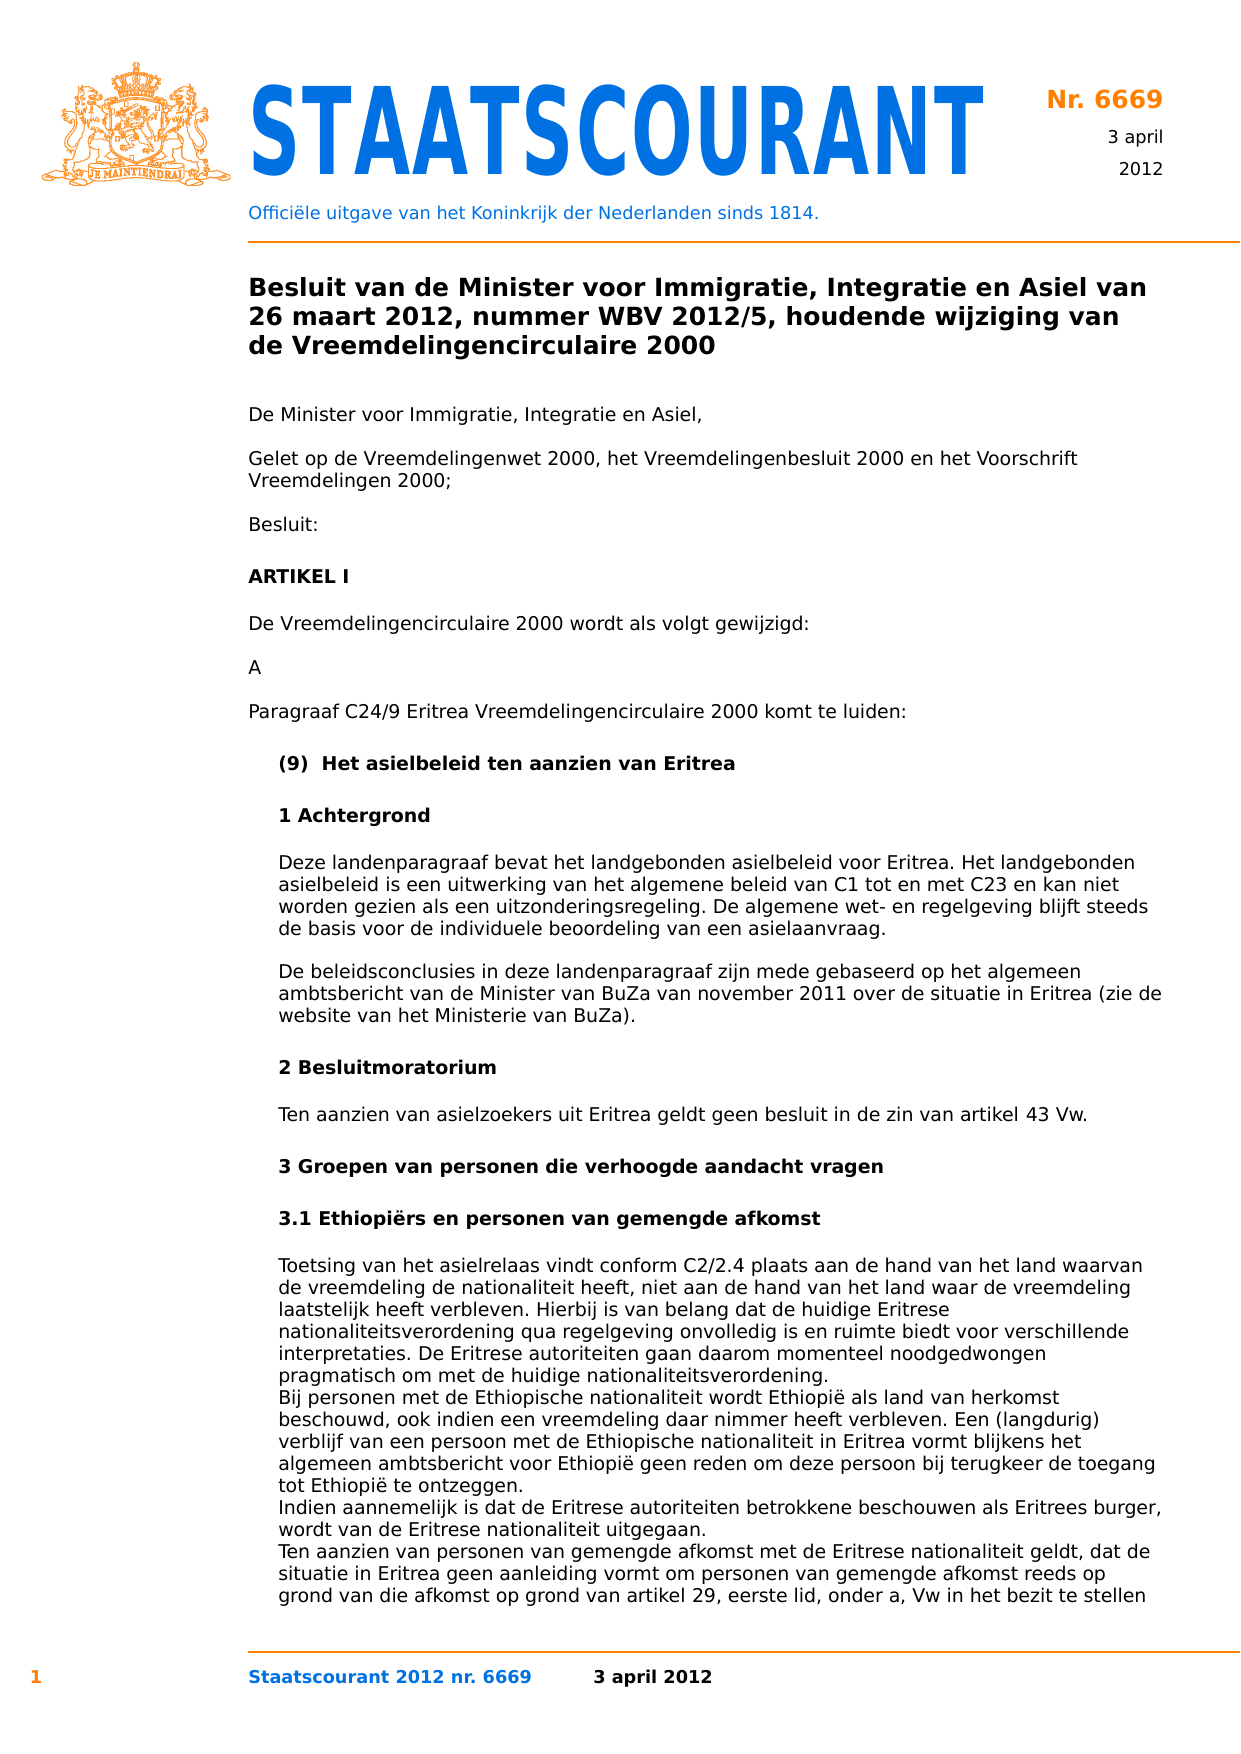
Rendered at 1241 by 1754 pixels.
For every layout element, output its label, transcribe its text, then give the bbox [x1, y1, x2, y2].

table_header STAATSCOURANT [248, 62, 998, 203]
text Ten aanzien van asielzoekers uit Eritrea geldt geen besluit in de zin van artikel 43 Vw. [278, 1104, 1163, 1126]
subtitle 3 Groepen van personen die verhoogde aandacht vragen [278, 1156, 1163, 1178]
subtitle ARTIKEL I [248, 566, 1163, 588]
subtitle 2 Besluitmoratorium [278, 1057, 1163, 1079]
table_cell 3 april [998, 121, 1240, 153]
text Bij personen met de Ethiopische nationaliteit wordt Ethiopië als land van herkomst beschouwd, ook indien een vreemdeling daar nimmer heeft verbleven. Een (langdurig) verblijf van een persoon met de Ethiopische nationaliteit in Eritrea vormt blijkens het algemeen ambtsbericht voor Ethiopië geen reden om deze persoon bij terugkeer de toegang tot Ethiopië te ontzeggen. [278, 1387, 1163, 1497]
text Deze landenparagraaf bevat het landgebonden asielbeleid voor Eritrea. Het landgebonden asielbeleid is een uitwerking van het algemene beleid van C1 tot en met C23 en kan niet worden gezien als een uitzonderingsregeling. De algemene wet- en regelgeving blijft steeds de basis voor de individuele beoordeling van een asielaanvraag. [278, 852, 1163, 939]
text Toetsing van het asielrelaas vindt conform C2/2.4 plaats aan de hand van het land waarvan de vreemdeling de nationaliteit heeft, niet aan de hand van het land waar de vreemdeling laatstelijk heeft verbleven. Hierbij is van belang dat de huidige Eritrese nationaliteitsverordening qua regelgeving onvolledig is en ruimte biedt voor verschillende interpretaties. De Eritrese autoriteiten gaan daarom momenteel noodgedwongen pragmatisch om met de huidige nationaliteitsverordening. [278, 1255, 1163, 1387]
text De Vreemdelingencirculaire 2000 wordt als volgt gewijzigd: [248, 613, 1163, 635]
text Gelet op de Vreemdelingenwet 2000, het Vreemdelingenbesluit 2000 en het Voorschrift Vreemdelingen 2000; [248, 448, 1163, 492]
subtitle Besluit van de Minister voor Immigratie, Integratie en Asiel van 26 maart 2012, nummer WBV 2012/5, houdende wijziging van de Vreemdelingencirculaire 2000 [248, 273, 1163, 361]
table_cell Officiële uitgave van het Koninkrijk der Nederlanden sinds 1814. [248, 203, 1240, 241]
picture [41, 62, 231, 186]
text Ten aanzien van personen van gemengde afkomst met de Eritrese nationaliteit geldt, dat de situatie in Eritrea geen aanleiding vormt om personen van gemengde afkomst reeds op grond van die afkomst op grond van artikel 29, eerste lid, onder a, Vw in het bezit te stellen [278, 1541, 1163, 1607]
subtitle 3.1 Ethiopiërs en personen van gemengde afkomst [278, 1208, 1163, 1230]
table_cell 2012 [998, 153, 1240, 203]
text Besluit: [248, 514, 1163, 536]
text Paragraaf C24/9 Eritrea Vreemdelingencirculaire 2000 komt te luiden: [248, 701, 1163, 723]
subtitle 1 Achtergrond [278, 804, 1163, 827]
text De Minister voor Immigratie, Integratie en Asiel, [248, 404, 1163, 426]
text De beleidsconclusies in deze landenparagraaf zijn mede gebaseerd op het algemeen ambtsbericht van de Minister van BuZa van november 2011 over de situatie in Eritrea (zie de website van het Ministerie van BuZa). [278, 961, 1163, 1027]
subtitle (9) Het asielbeleid ten aanzien van Eritrea [278, 753, 1163, 774]
table_header [25, 62, 248, 241]
table_header Nr. 6669 [998, 62, 1240, 121]
text A [248, 657, 1163, 679]
text Indien aannemelijk is dat de Eritrese autoriteiten betrokkene beschouwen als Eritrees burger, wordt van de Eritrese nationaliteit uitgegaan. [278, 1497, 1163, 1541]
